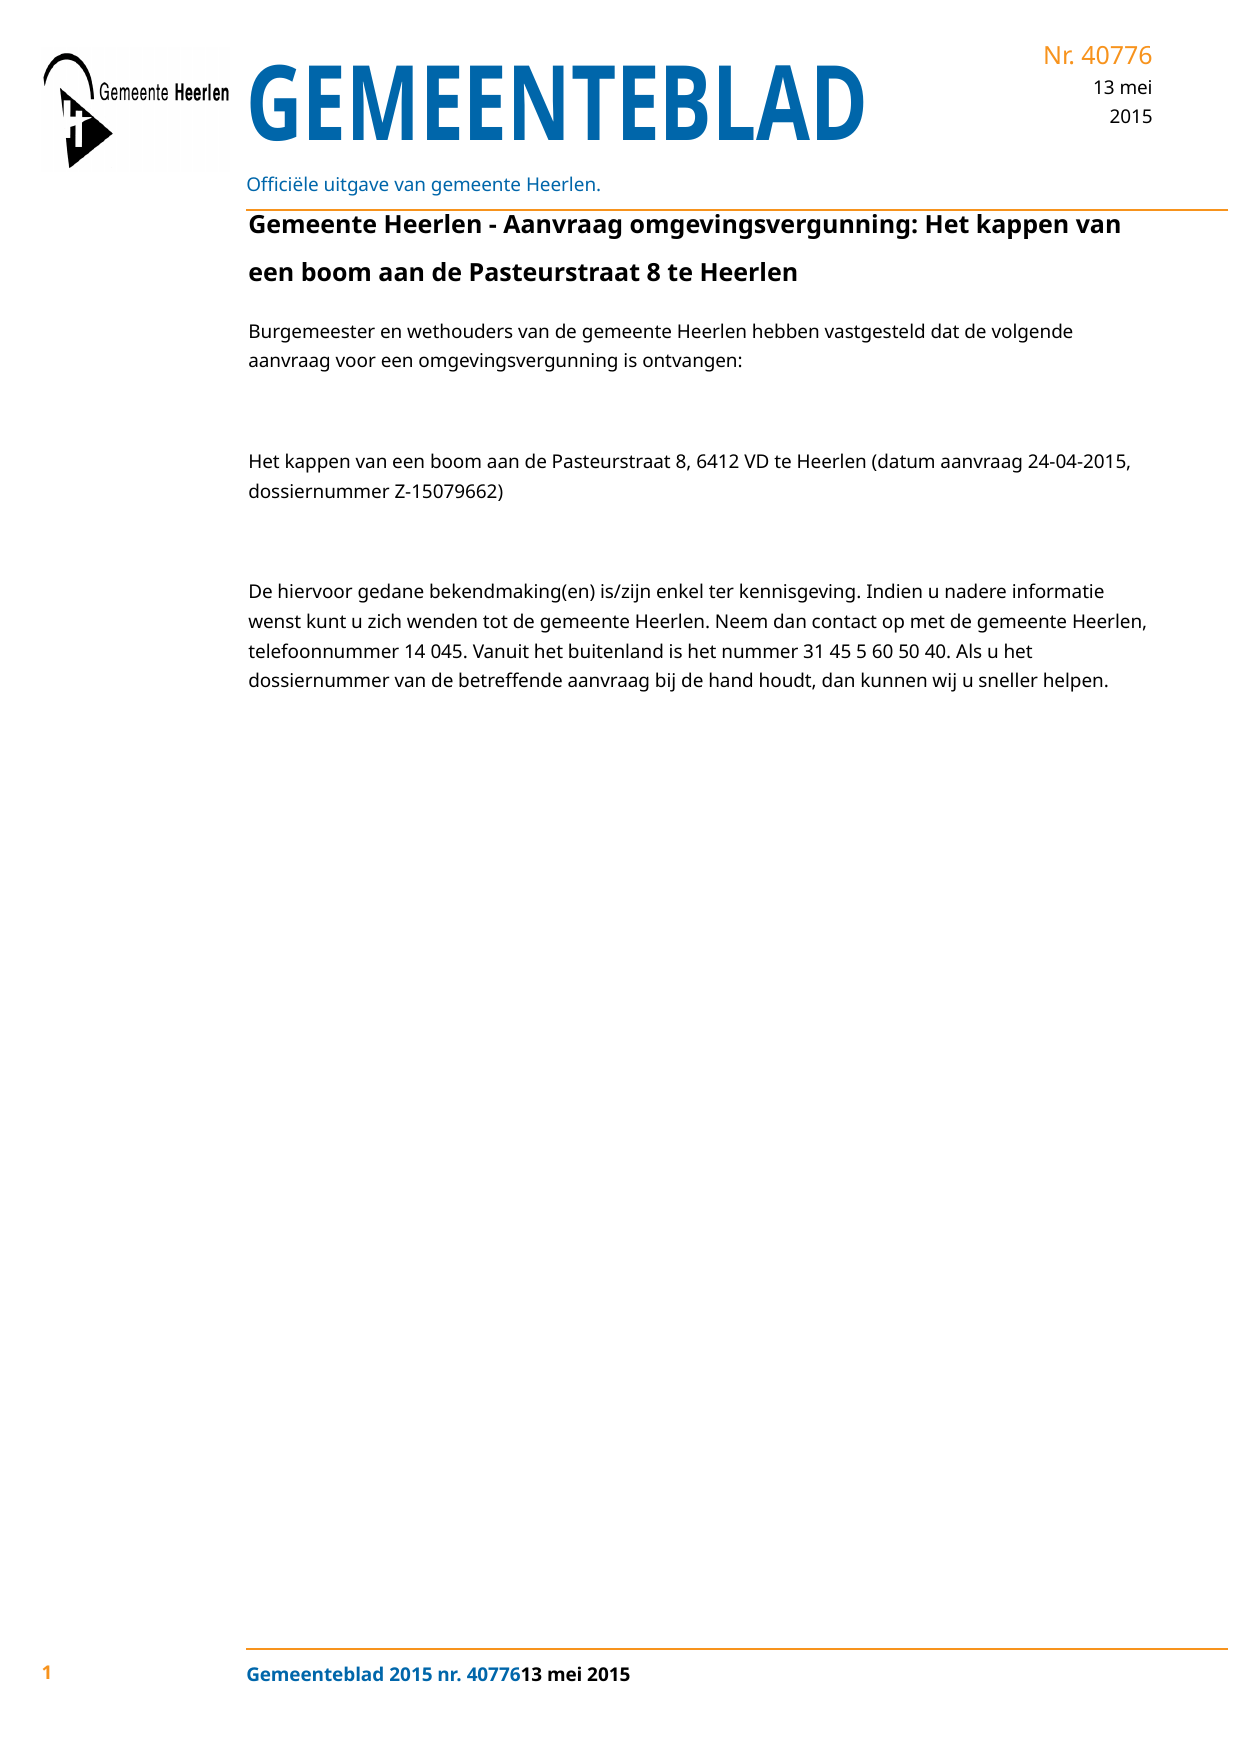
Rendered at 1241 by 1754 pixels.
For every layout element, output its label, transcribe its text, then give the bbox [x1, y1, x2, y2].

text Gemeente Heerlen - Aanvraag omgevingsvergunning: Het kappen van een boom aan de Pasteurstraat 8 te Heerlen [248, 211, 1152, 288]
picture [41, 47, 231, 172]
text Burgemeester en wethouders van de gemeente Heerlen hebben vastgesteld dat de volgende aanvraag voor een omgevingsvergunning is ontvangen: [248, 318, 1152, 373]
text Het kappen van een boom aan de Pasteurstraat 8, 6412 VD te Heerlen (datum aanvraag 24-04-2015, dossiernummer Z-15079662) [248, 448, 1152, 504]
text De hiervoor gedane bekendmaking(en) is/zijn enkel ter kennisgeving. Indien u nadere informatie wenst kunt u zich wenden tot de gemeente Heerlen. Neem dan contact op met de gemeente Heerlen, telefoonnummer 14 045. Vanuit het buitenland is het nummer 31 45 5 60 50 40. Als u het dossiernummer van de betreffende aanvraag bij de hand houdt, dan kunnen wij u sneller helpen. [248, 579, 1152, 693]
